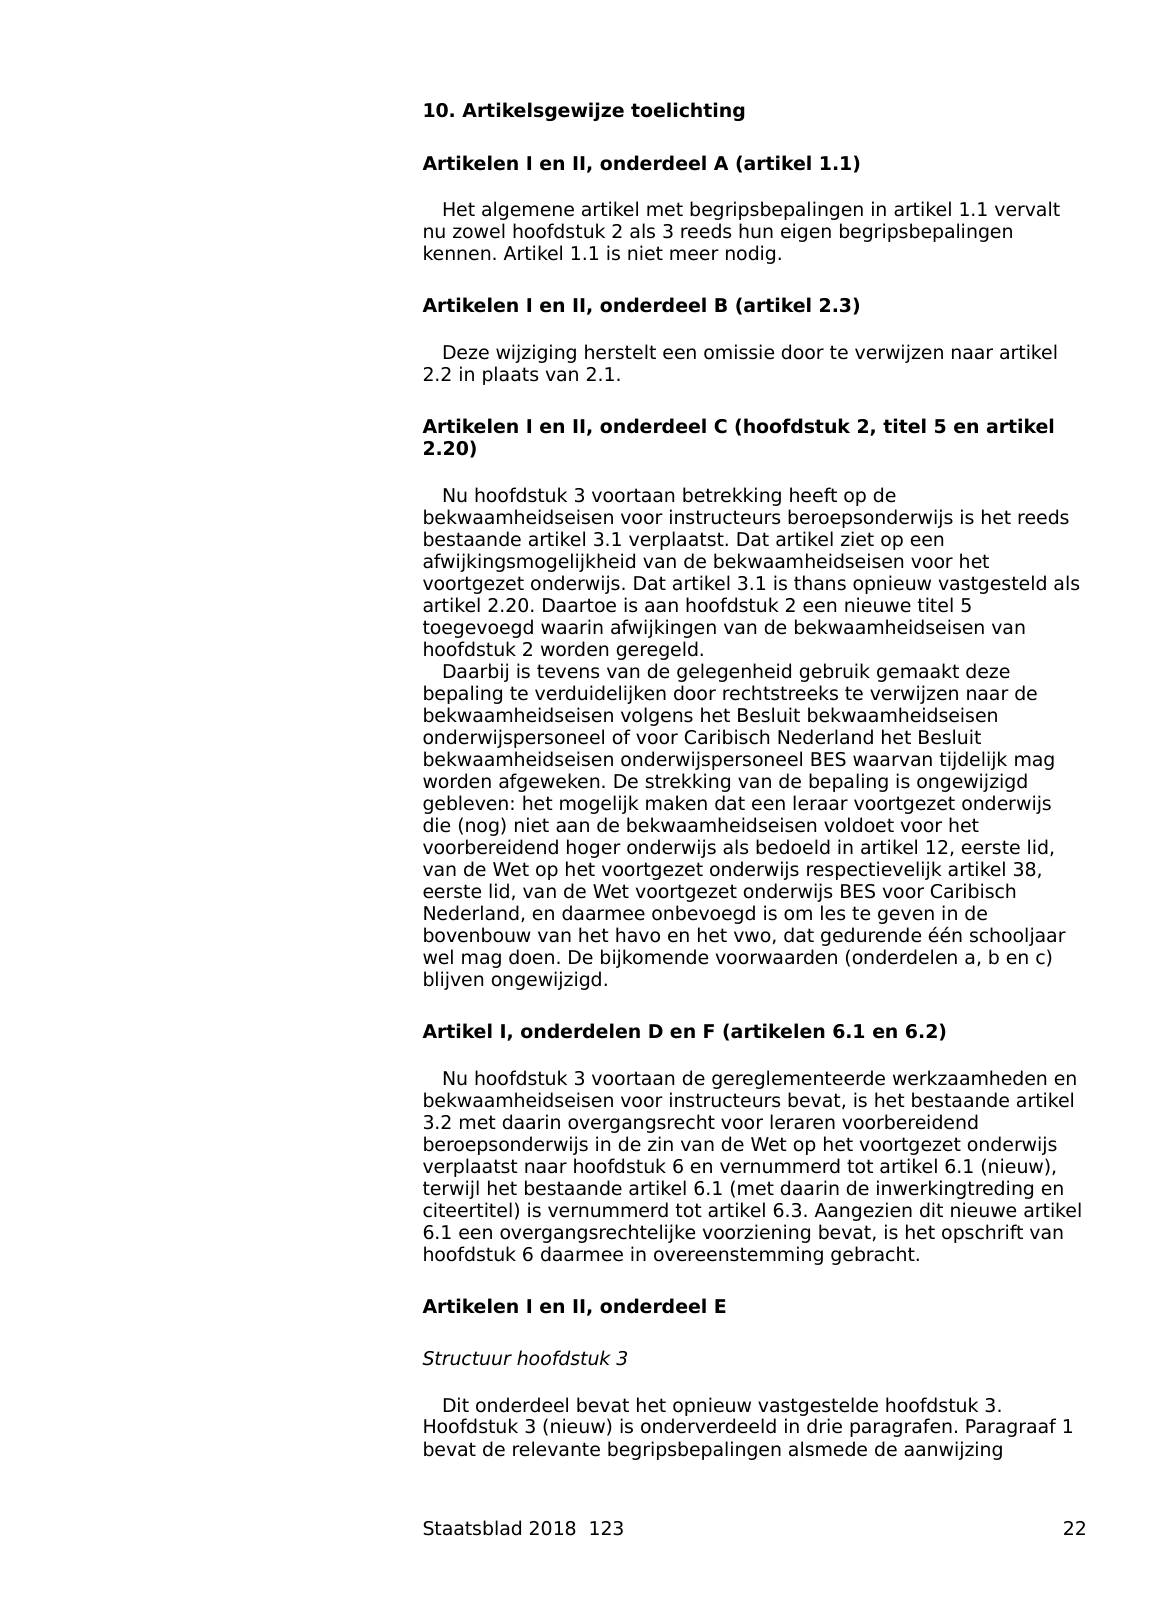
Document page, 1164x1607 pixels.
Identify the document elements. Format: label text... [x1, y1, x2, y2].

subtitle 10. Artikelsgewijze toelichting [422, 100, 1087, 122]
text Deze wijziging herstelt een omissie door te verwijzen naar artikel 2.2 in plaats van 2.1. [422, 342, 1087, 386]
subtitle Artikel I, onderdelen D en F (artikelen 6.1 en 6.2) [422, 1021, 1087, 1043]
text Nu hoofdstuk 3 voortaan de gereglementeerde werkzaamheden en bekwaamheidseisen voor instructeurs bevat, is het bestaande artikel 3.2 met daarin overgangsrecht voor leraren voorbereidend beroepsonderwijs in de zin van de Wet op het voortgezet onderwijs verplaatst naar hoofdstuk 6 en vernummerd tot artikel 6.1 (nieuw), terwijl het bestaande artikel 6.1 (met daarin de inwerkingtreding en citeertitel) is vernummerd tot artikel 6.3. Aangezien dit nieuwe artikel 6.1 een overgangsrechtelijke voorziening bevat, is het opschrift van hoofdstuk 6 daarmee in overeenstemming gebracht. [422, 1068, 1087, 1266]
subtitle Artikelen I en II, onderdeel E [422, 1296, 1087, 1317]
text Dit onderdeel bevat het opnieuw vastgestelde hoofdstuk 3. Hoofdstuk 3 (nieuw) is onderverdeeld in drie paragrafen. Paragraaf 1 bevat de relevante begripsbepalingen alsmede de aanwijzing [422, 1394, 1087, 1460]
subtitle Artikelen I en II, onderdeel C (hoofdstuk 2, titel 5 en artikel 2.20) [422, 416, 1087, 460]
text Nu hoofdstuk 3 voortaan betrekking heeft op de bekwaamheidseisen voor instructeurs beroepsonderwijs is het reeds bestaande artikel 3.1 verplaatst. Dat artikel ziet op een afwijkingsmogelijkheid van de bekwaamheidseisen voor het voortgezet onderwijs. Dat artikel 3.1 is thans opnieuw vastgesteld als artikel 2.20. Daartoe is aan hoofdstuk 2 een nieuwe titel 5 toegevoegd waarin afwijkingen van de bekwaamheidseisen van hoofdstuk 2 worden geregeld. [422, 485, 1087, 661]
text Daarbij is tevens van de gelegenheid gebruik gemaakt deze bepaling te verduidelijken door rechtstreeks te verwijzen naar de bekwaamheidseisen volgens het Besluit bekwaamheidseisen onderwijspersoneel of voor Caribisch Nederland het Besluit bekwaamheidseisen onderwijspersoneel BES waarvan tijdelijk mag worden afgeweken. De strekking van de bepaling is ongewijzigd gebleven: het mogelijk maken dat een leraar voortgezet onderwijs die (nog) niet aan de bekwaamheidseisen voldoet voor het voorbereidend hoger onderwijs als bedoeld in artikel 12, eerste lid, van de Wet op het voortgezet onderwijs respectievelijk artikel 38, eerste lid, van de Wet voortgezet onderwijs BES voor Caribisch Nederland, en daarmee onbevoegd is om les te geven in de bovenbouw van het havo en het vwo, dat gedurende één schooljaar wel mag doen. De bijkomende voorwaarden (onderdelen a, b en c) blijven ongewijzigd. [422, 661, 1087, 991]
subtitle Artikelen I en II, onderdeel B (artikel 2.3) [422, 295, 1087, 317]
subtitle Artikelen I en II, onderdeel A (artikel 1.1) [422, 152, 1087, 174]
subtitle Structuur hoofdstuk 3 [422, 1347, 1087, 1369]
text Het algemene artikel met begripsbepalingen in artikel 1.1 vervalt nu zowel hoofdstuk 2 als 3 reeds hun eigen begripsbepalingen kennen. Artikel 1.1 is niet meer nodig. [422, 199, 1087, 265]
